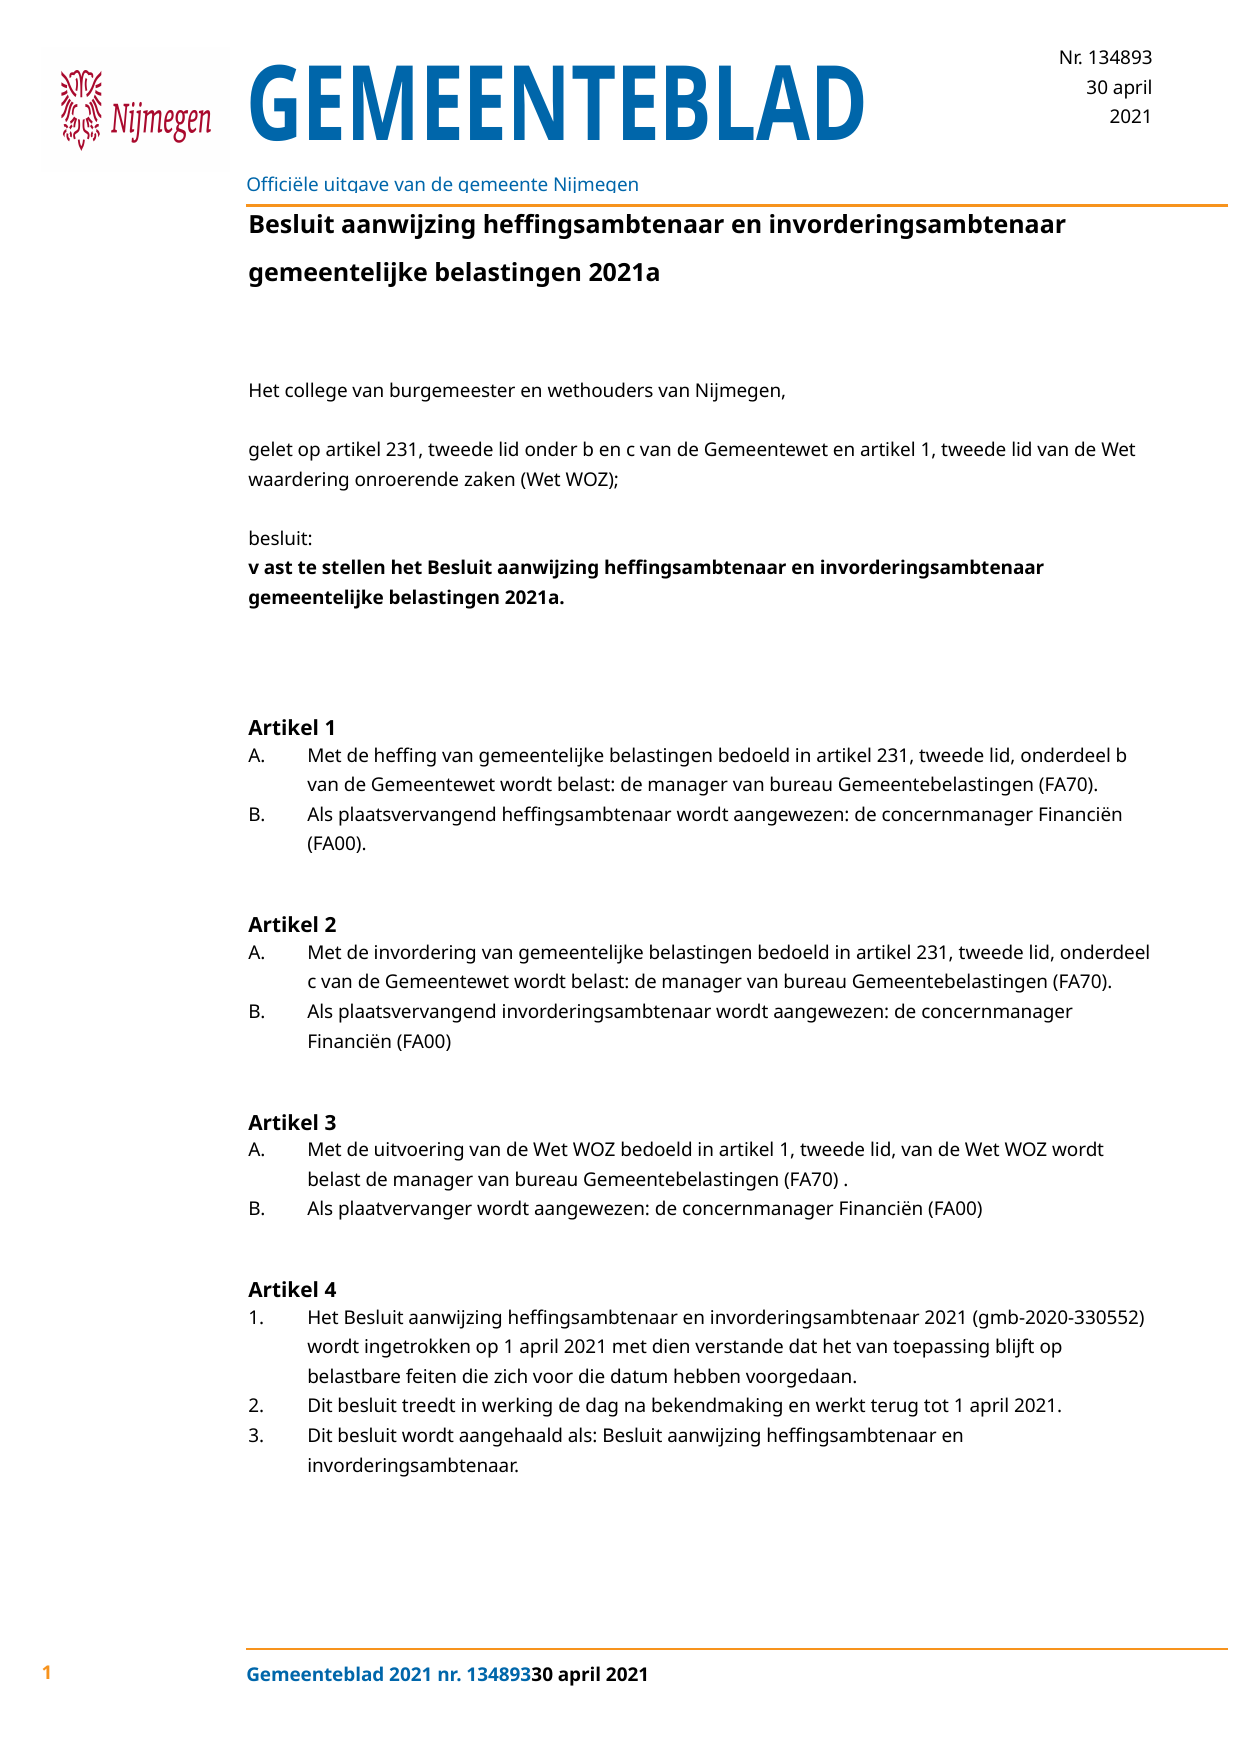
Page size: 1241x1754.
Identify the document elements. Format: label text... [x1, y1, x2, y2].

text gelet op artikel 231, tweede lid onder b en c van de Gemeentewet en artikel 1, tweede lid van de Wet waardering onroerende zaken (Wet WOZ); [248, 436, 1152, 492]
list Als plaatvervanger wordt aangewezen: de concernmanager Financiën (FA00) [248, 1195, 1152, 1221]
list Dit besluit treedt in werking de dag na bekendmaking en werkt terug tot 1 april 2021. [248, 1393, 1152, 1418]
list Het Besluit aanwijzing heffingsambtenaar en invorderingsambtenaar 2021 (gmb-2020-330552) wordt ingetrokken op 1 april 2021 met dien verstande dat het van toepassing blijft op belastbare feiten die zich voor die datum hebben voorgedaan. [248, 1304, 1152, 1389]
list Als plaatsvervangend heffingsambtenaar wordt aangewezen: de concernmanager Financiën (FA00). [248, 801, 1152, 856]
text Artikel 2 [248, 911, 1152, 939]
list Als plaatsvervangend invorderingsambtenaar wordt aangewezen: de concernmanager Financiën (FA00) [248, 998, 1152, 1053]
list Dit besluit wordt aangehaald als: Besluit aanwijzing heffingsambtenaar en invorderingsambtenaar. [248, 1422, 1152, 1477]
text Artikel 1 [248, 713, 1152, 742]
text besluit: [248, 525, 1152, 551]
text Artikel 4 [248, 1275, 1152, 1304]
list Met de invordering van gemeentelijke belastingen bedoeld in artikel 231, tweede lid, onderdeel c van de Gemeentewet wordt belast: de manager van bureau Gemeentebelastingen (FA70). [248, 939, 1152, 994]
text Artikel 3 [248, 1108, 1152, 1136]
list Met de uitvoering van de Wet WOZ bedoeld in artikel 1, tweede lid, van de Wet WOZ wordt belast de manager van bureau Gemeentebelastingen (FA70) . [248, 1136, 1152, 1192]
text v ast te stellen het Besluit aanwijzing heffingsambtenaar en invorderingsambtenaar gemeentelijke belastingen 2021a. [248, 554, 1152, 610]
text Het college van burgemeester en wethouders van Nijmegen, [248, 377, 1152, 403]
list Met de heffing van gemeentelijke belastingen bedoeld in artikel 231, tweede lid, onderdeel b van de Gemeentewet wordt belast: de manager van bureau Gemeentebelastingen (FA70). [248, 742, 1152, 797]
picture [41, 47, 231, 172]
text Besluit aanwijzing heffingsambtenaar en invorderingsambtenaar gemeentelijke belastingen 2021a [248, 207, 1152, 288]
